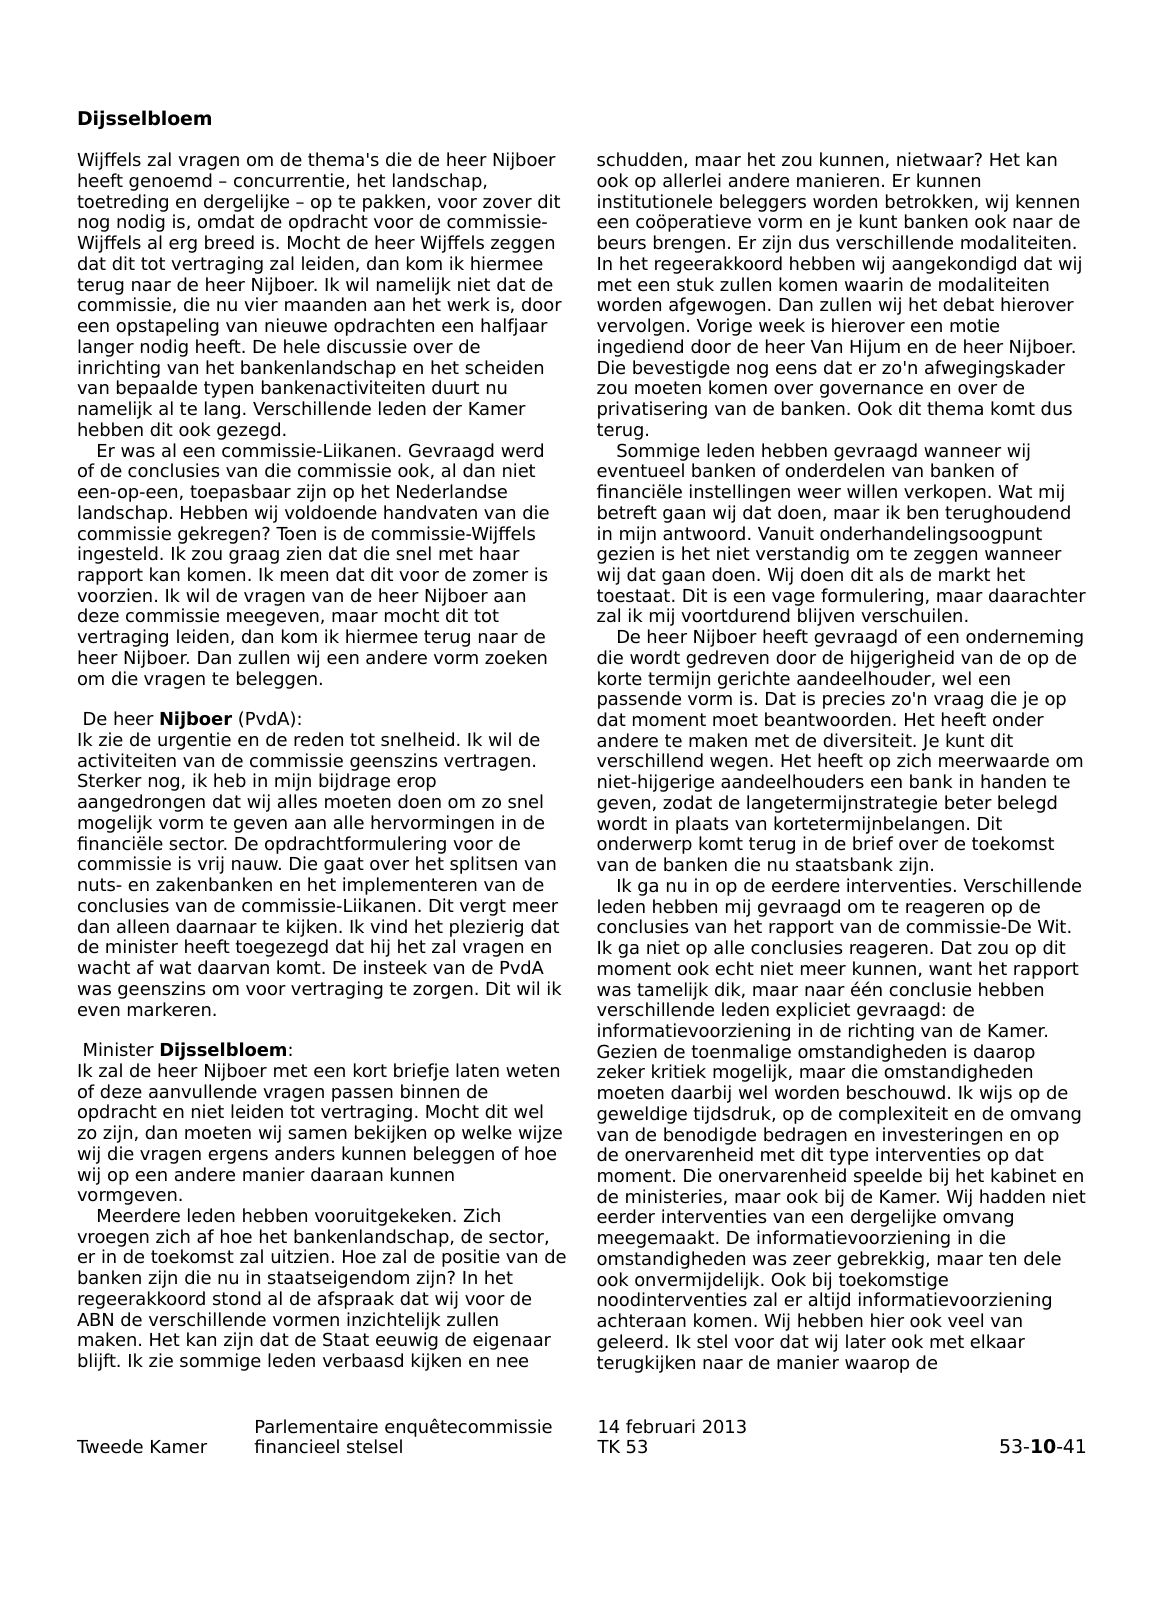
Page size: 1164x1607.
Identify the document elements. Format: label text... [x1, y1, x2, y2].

text De heer Nijboer (PvdA): [77, 709, 567, 730]
text Minister Dijsselbloem: [77, 1040, 567, 1061]
text schudden, maar het zou kunnen, nietwaar? Het kan ook op allerlei andere manieren. Er kunnen institutionele beleggers worden betrokken, wij kennen een coöperatieve vorm en je kunt banken ook naar de beurs brengen. Er zijn dus verschillende modaliteiten. In het regeerakkoord hebben wij aangekondigd dat wij met een stuk zullen komen waarin de modaliteiten worden afgewogen. Dan zullen wij het debat hierover vervolgen. Vorige week is hierover een motie ingediend door de heer Van Hijum en de heer Nijboer. Die bevestigde nog eens dat er zo'n afwegingskader zou moeten komen over governance en over de privatisering van de banken. Ook dit thema komt dus terug. [596, 150, 1087, 440]
text Ik zie de urgentie en de reden tot snelheid. Ik wil de activiteiten van de commissie geenszins vertragen. Sterker nog, ik heb in mijn bijdrage erop aangedrongen dat wij alles moeten doen om zo snel mogelijk vorm te geven aan alle hervormingen in de financiële sector. De opdrachtformulering voor de commissie is vrij nauw. Die gaat over het splitsen van nuts- en zakenbanken en het implementeren van de conclusies van de commissie-Liikanen. Dit vergt meer dan alleen daarnaar te kijken. Ik vind het plezierig dat de minister heeft toegezegd dat hij het zal vragen en wacht af wat daarvan komt. De insteek van de PvdA was geenszins om voor vertraging te zorgen. Dit wil ik even markeren. [77, 730, 567, 1020]
text Ik ga nu in op de eerdere interventies. Verschillende leden hebben mij gevraagd om te reageren op de conclusies van het rapport van de commissie-De Wit. Ik ga niet op alle conclusies reageren. Dat zou op dit moment ook echt niet meer kunnen, want het rapport was tamelijk dik, maar naar één conclusie hebben verschillende leden expliciet gevraagd: de informatievoorziening in de richting van de Kamer. Gezien de toenmalige omstandigheden is daarop zeker kritiek mogelijk, maar die omstandigheden moeten daarbij wel worden beschouwd. Ik wijs op de geweldige tijdsdruk, op de complexiteit en de omvang van de benodigde bedragen en investeringen en op de onervarenheid met dit type interventies op dat moment. Die onervarenheid speelde bij het kabinet en de ministeries, maar ook bij de Kamer. Wij hadden niet eerder interventies van een dergelijke omvang meegemaakt. De informatievoorziening in die omstandigheden was zeer gebrekkig, maar ten dele ook onvermijdelijk. Ook bij toekomstige noodinterventies zal er altijd informatievoorziening achteraan komen. Wij hebben hier ook veel van geleerd. Ik stel voor dat wij later ook met elkaar terugkijken naar de manier waarop de [596, 876, 1087, 1373]
text De heer Nijboer heeft gevraagd of een onderneming die wordt gedreven door de hijgerigheid van de op de korte termijn gerichte aandeelhouder, wel een passende vorm is. Dat is precies zo'n vraag die je op dat moment moet beantwoorden. Het heeft onder andere te maken met de diversiteit. Je kunt dit verschillend wegen. Het heeft op zich meerwaarde om niet-hijgerige aandeelhouders een bank in handen te geven, zodat de langetermijnstrategie beter belegd wordt in plaats van kortetermijnbelangen. Dit onderwerp komt terug in de brief over de toekomst van de banken die nu staatsbank zijn. [596, 627, 1087, 876]
text Ik zal de heer Nijboer met een kort briefje laten weten of deze aanvullende vragen passen binnen de opdracht en niet leiden tot vertraging. Mocht dit wel zo zijn, dan moeten wij samen bekijken op welke wijze wij die vragen ergens anders kunnen beleggen of hoe wij op een andere manier daaraan kunnen vormgeven. [77, 1061, 567, 1206]
text Er was al een commissie-Liikanen. Gevraagd werd of de conclusies van die commissie ook, al dan niet een-op-een, toepasbaar zijn op het Nederlandse landschap. Hebben wij voldoende handvaten van die commissie gekregen? Toen is de commissie-Wijffels ingesteld. Ik zou graag zien dat die snel met haar rapport kan komen. Ik meen dat dit voor de zomer is voorzien. Ik wil de vragen van de heer Nijboer aan deze commissie meegeven, maar mocht dit tot vertraging leiden, dan kom ik hiermee terug naar de heer Nijboer. Dan zullen wij een andere vorm zoeken om die vragen te beleggen. [77, 440, 567, 689]
text Meerdere leden hebben vooruitgekeken. Zich vroegen zich af hoe het bankenlandschap, de sector, er in de toekomst zal uitzien. Hoe zal de positie van de banken zijn die nu in staatseigendom zijn? In het regeerakkoord stond al de afspraak dat wij voor de ABN de verschillende vormen inzichtelijk zullen maken. Het kan zijn dat de Staat eeuwig de eigenaar blijft. Ik zie sommige leden verbaasd kijken en nee [77, 1206, 567, 1372]
text Sommige leden hebben gevraagd wanneer wij eventueel banken of onderdelen van banken of financiële instellingen weer willen verkopen. Wat mij betreft gaan wij dat doen, maar ik ben terughoudend in mijn antwoord. Vanuit onderhandelingsoogpunt gezien is het niet verstandig om te zeggen wanneer wij dat gaan doen. Wij doen dit als de markt het toestaat. Dit is een vage formulering, maar daarachter zal ik mij voortdurend blijven verschuilen. [596, 440, 1087, 627]
text Wijffels zal vragen om de thema's die de heer Nijboer heeft genoemd – concurrentie, het landschap, toetreding en dergelijke – op te pakken, voor zover dit nog nodig is, omdat de opdracht voor de commissie-Wijffels al erg breed is. Mocht de heer Wijffels zeggen dat dit tot vertraging zal leiden, dan kom ik hiermee terug naar de heer Nijboer. Ik wil namelijk niet dat de commissie, die nu vier maanden aan het werk is, door een opstapeling van nieuwe opdrachten een halfjaar langer nodig heeft. De hele discussie over de inrichting van het bankenlandschap en het scheiden van bepaalde typen bankenactiviteiten duurt nu namelijk al te lang. Verschillende leden der Kamer hebben dit ook gezegd. [77, 150, 567, 440]
